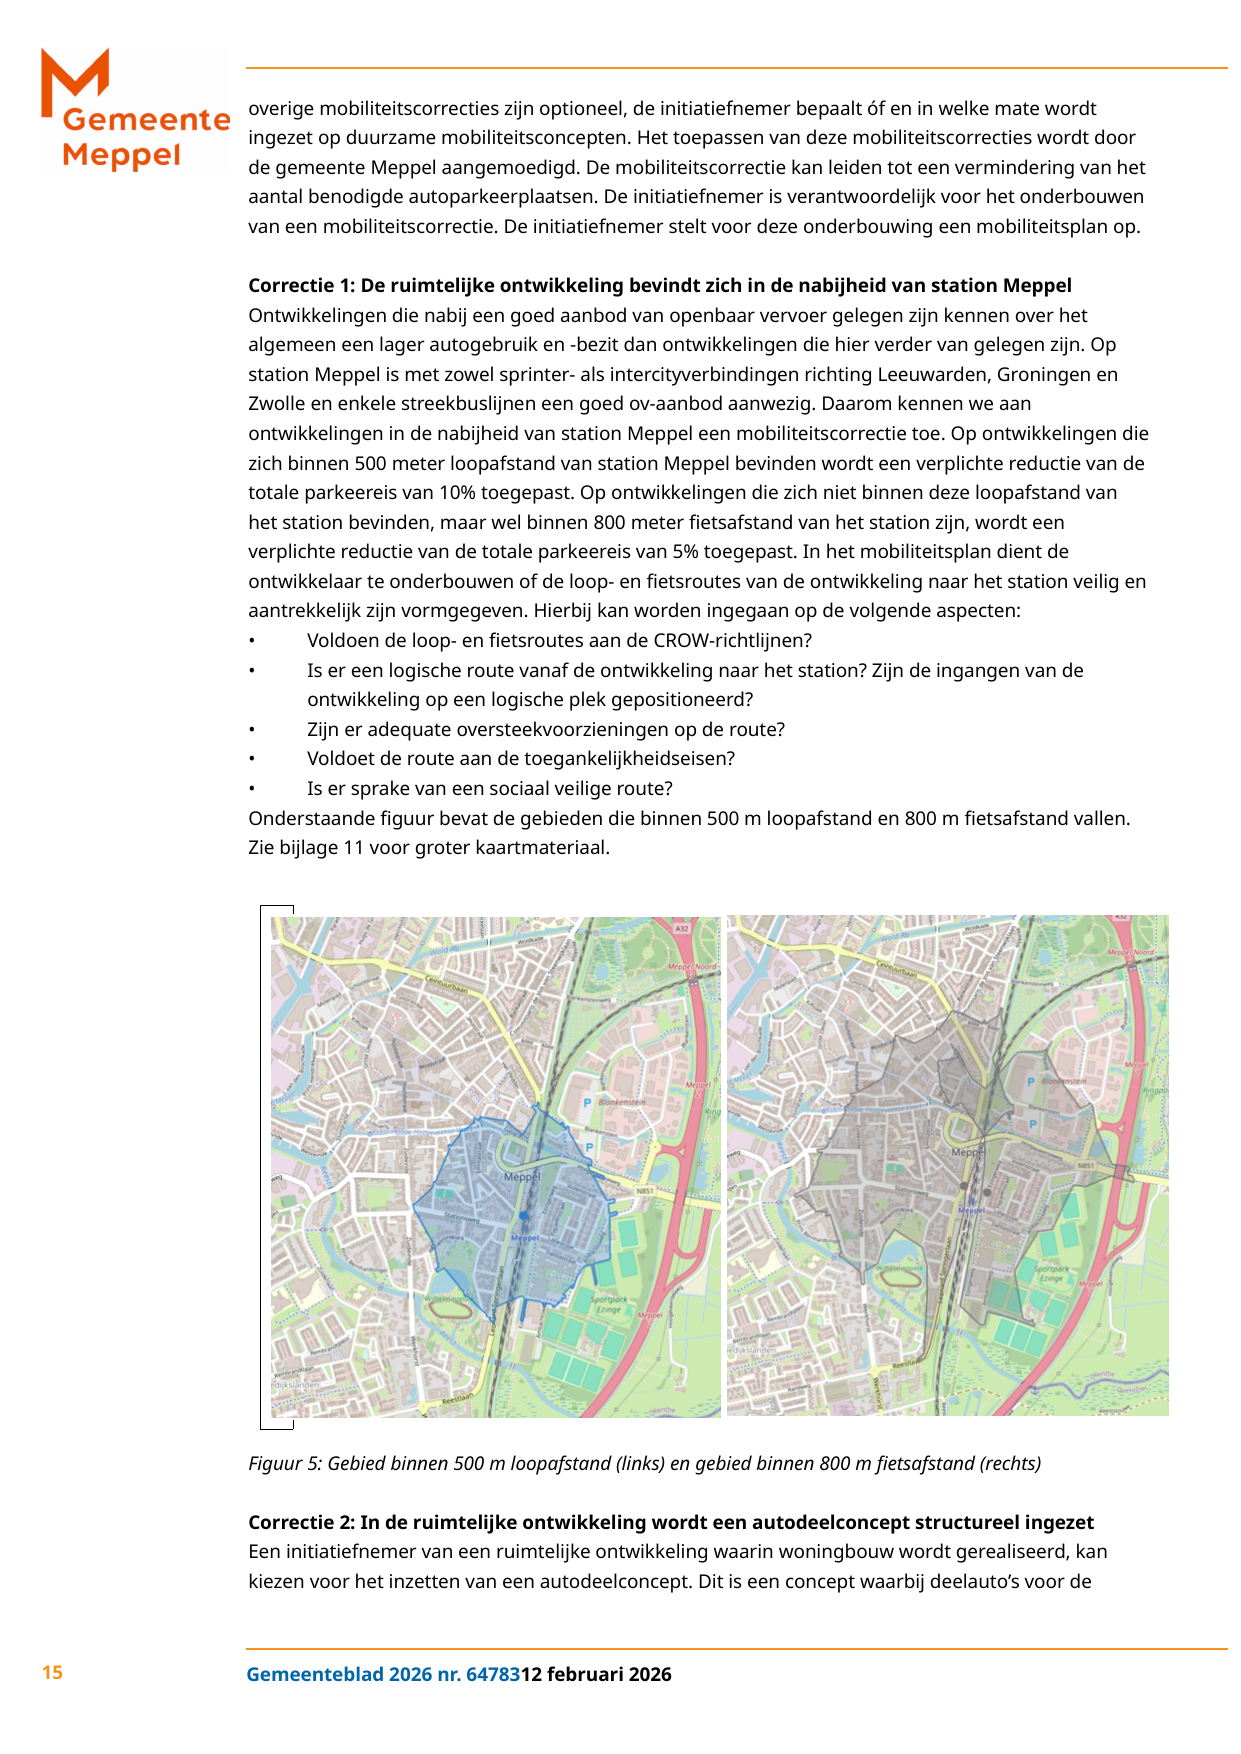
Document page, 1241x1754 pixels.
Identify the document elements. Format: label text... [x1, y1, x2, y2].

list Zijn er adequate oversteekvoorzieningen op de route? [248, 716, 1152, 742]
picture [41, 47, 231, 172]
list Voldoen de loop- en fietsroutes aan de CROW-richtlijnen? [248, 627, 1152, 653]
text overige mobiliteitscorrecties zijn optioneel, de initiatiefnemer bepaalt óf en in welke mate wordt ingezet op duurzame mobiliteitsconcepten. Het toepassen van deze mobiliteitscorrecties wordt door de gemeente Meppel aangemoedigd. De mobiliteitscorrectie kan leiden tot een vermindering van het aantal benodigde autoparkeerplaatsen. De initiatiefnemer is verantwoordelijk voor het onderbouwen van een mobiliteitscorrectie. De initiatiefnemer stelt voor deze onderbouwing een mobiliteitsplan op. [248, 95, 1152, 239]
list Is er een logische route vanaf de ontwikkeling naar het station? Zijn de ingangen van de ontwikkeling op een logische plek gepositioneerd? [248, 657, 1152, 712]
list Voldoet de route aan de toegankelijkheidseisen? [248, 746, 1152, 771]
text Correctie 2: In de ruimtelijke ontwikkeling wordt een autodeelconcept structureel ingezet [248, 1509, 1152, 1535]
text Ontwikkelingen die nabij een goed aanbod van openbaar vervoer gelegen zijn kennen over het algemeen een lager autogebruik en -bezit dan ontwikkelingen die hier verder van gelegen zijn. Op station Meppel is met zowel sprinter- als intercityverbindingen richting Leeuwarden, Groningen en Zwolle en enkele streekbuslijnen een goed ov-aanbod aanwezig. Daarom kennen we aan ontwikkelingen in de nabijheid van station Meppel een mobiliteitscorrectie toe. Op ontwikkelingen die zich binnen 500 meter loopafstand van station Meppel bevinden wordt een verplichte reductie van de totale parkeereis van 10% toegepast. Op ontwikkelingen die zich niet binnen deze loopafstand van het station bevinden, maar wel binnen 800 meter fietsafstand van het station zijn, wordt een verplichte reductie van de totale parkeereis van 5% toegepast. In het mobiliteitsplan dient de ontwikkelaar te onderbouwen of de loop- en fietsroutes van de ontwikkeling naar het station veilig en aantrekkelijk zijn vormgegeven. Hierbij kan worden ingegaan op de volgende aspecten: [248, 302, 1152, 623]
text Een initiatiefnemer van een ruimtelijke ontwikkeling waarin woningbouw wordt gerealiseerd, kan kiezen voor het inzetten van een autodeelconcept. Dit is een concept waarbij deelauto’s voor de [248, 1539, 1152, 1594]
text Onderstaande figuur bevat de gebieden die binnen 500 m loopafstand en 800 m fietsafstand vallen. Zie bijlage 11 voor groter kaartmateriaal. [248, 805, 1152, 860]
picture [268, 914, 1173, 1420]
text Correctie 1: De ruimtelijke ontwikkeling bevindt zich in de nabijheid van station Meppel [248, 272, 1152, 298]
text Figuur 5: Gebied binnen 500 m loopafstand (links) en gebied binnen 800 m fietsafstand (rechts) [248, 1450, 1152, 1476]
list Is er sprake van een sociaal veilige route? [248, 775, 1152, 801]
